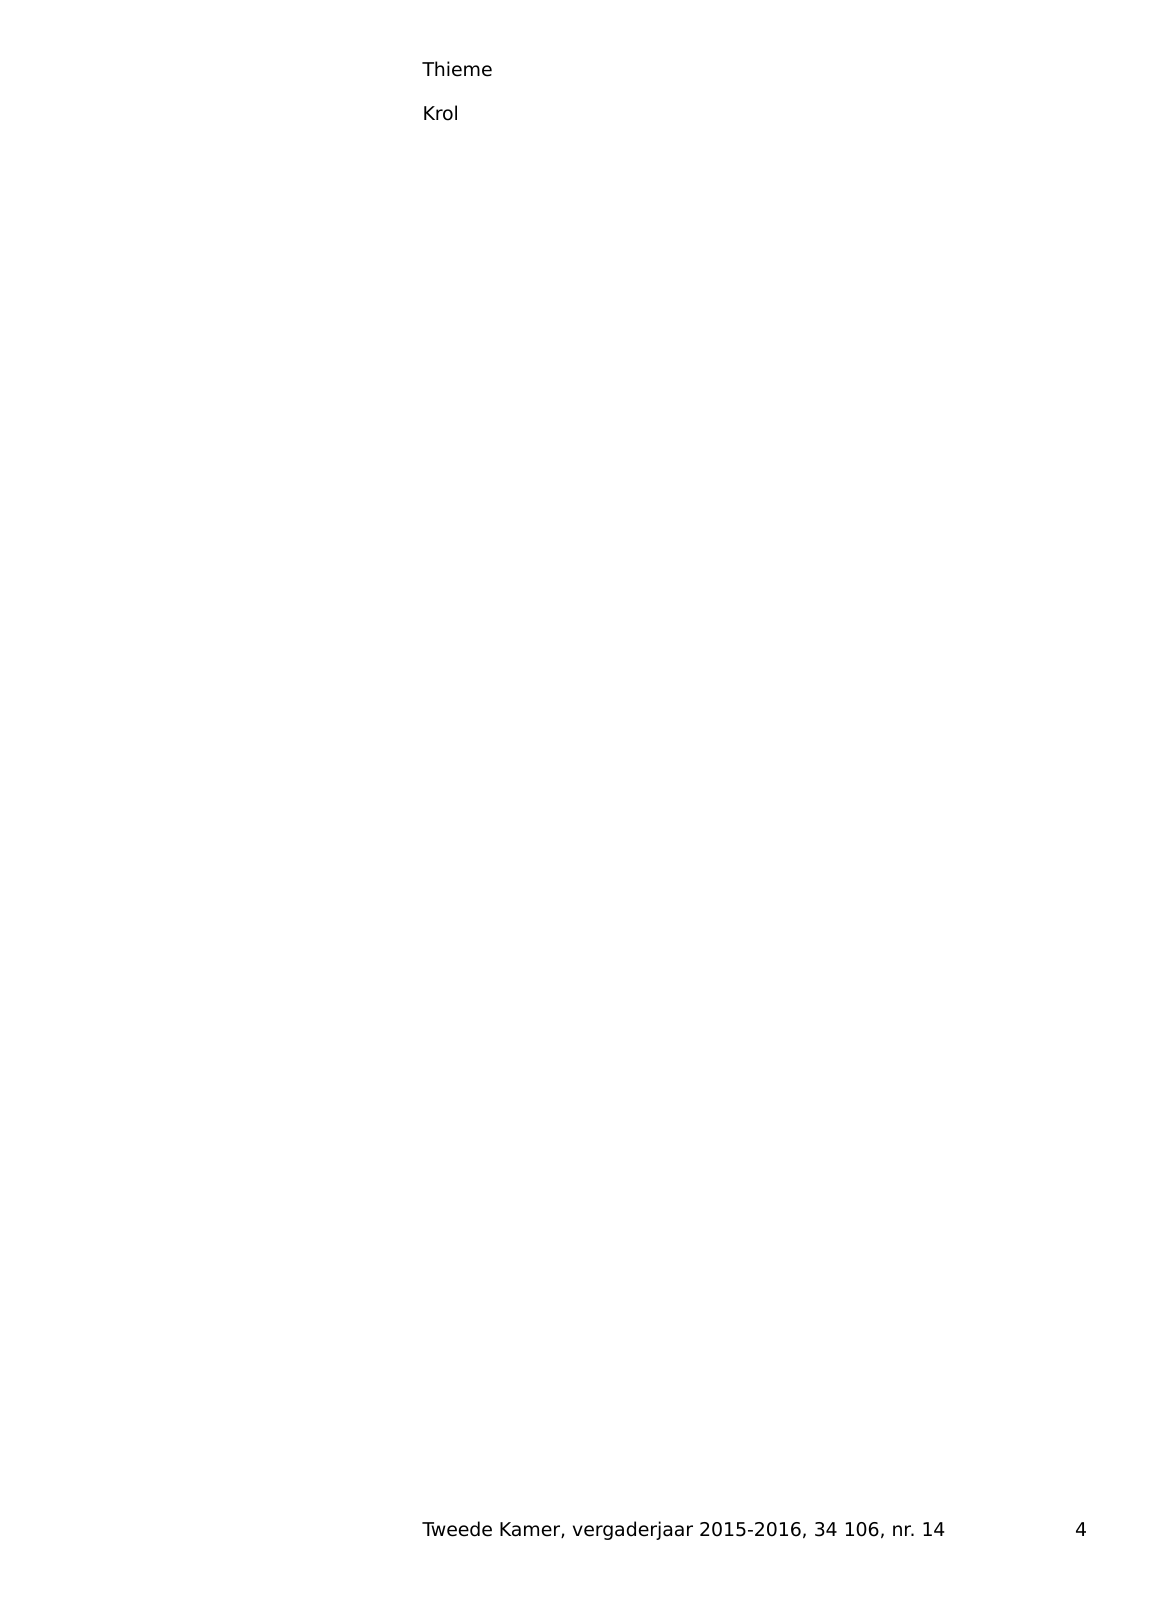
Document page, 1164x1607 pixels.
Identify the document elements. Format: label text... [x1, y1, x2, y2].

text Thieme Krol [422, 59, 1087, 125]
